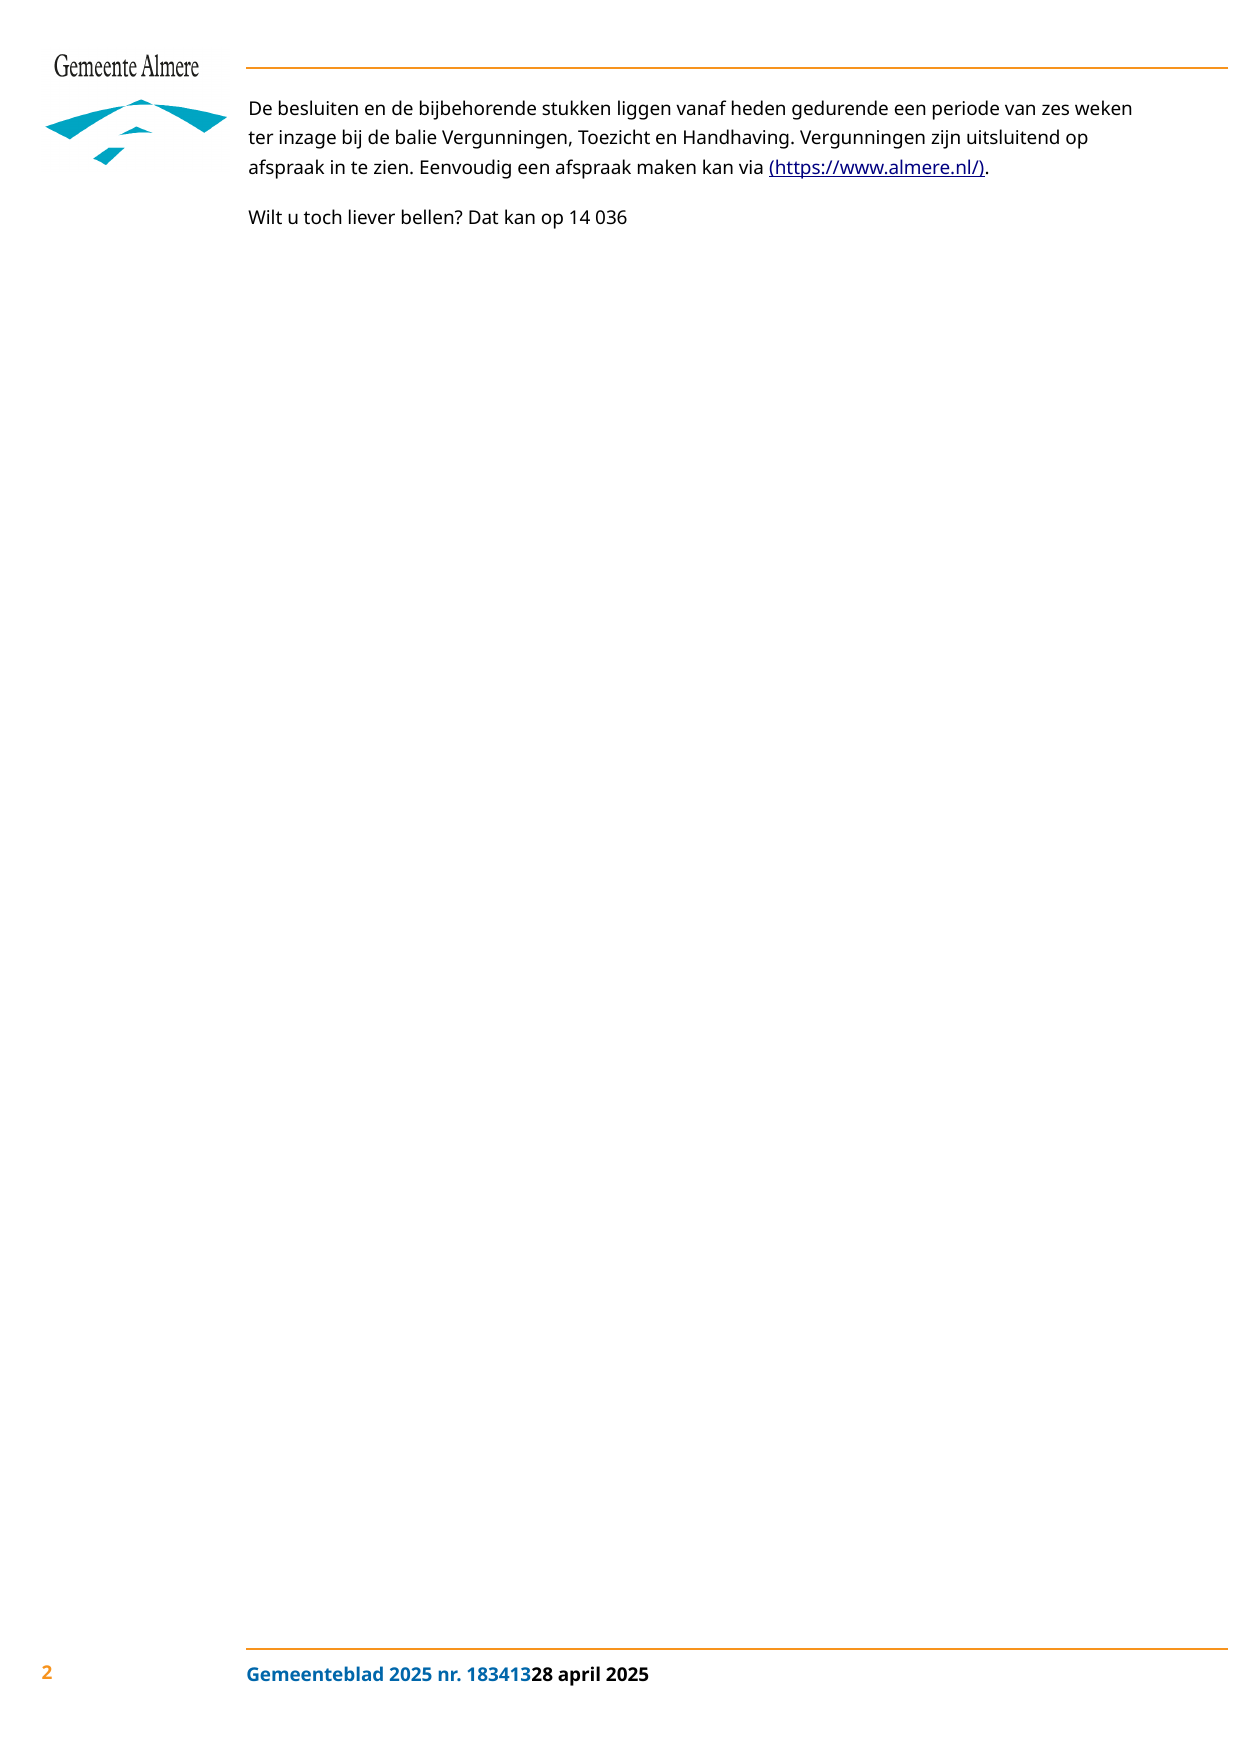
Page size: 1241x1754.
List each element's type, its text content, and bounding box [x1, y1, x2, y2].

picture [41, 47, 231, 172]
text Wilt u toch liever bellen? Dat kan op 14 036 [248, 204, 1152, 230]
text De besluiten en de bijbehorende stukken liggen vanaf heden gedurende een periode van zes weken ter inzage bij de balie Vergunningen, Toezicht en Handhaving. Vergunningen zijn uitsluitend op afspraak in te zien. Eenvoudig een afspraak maken kan via (https://www.almere.nl/). [248, 95, 1152, 180]
